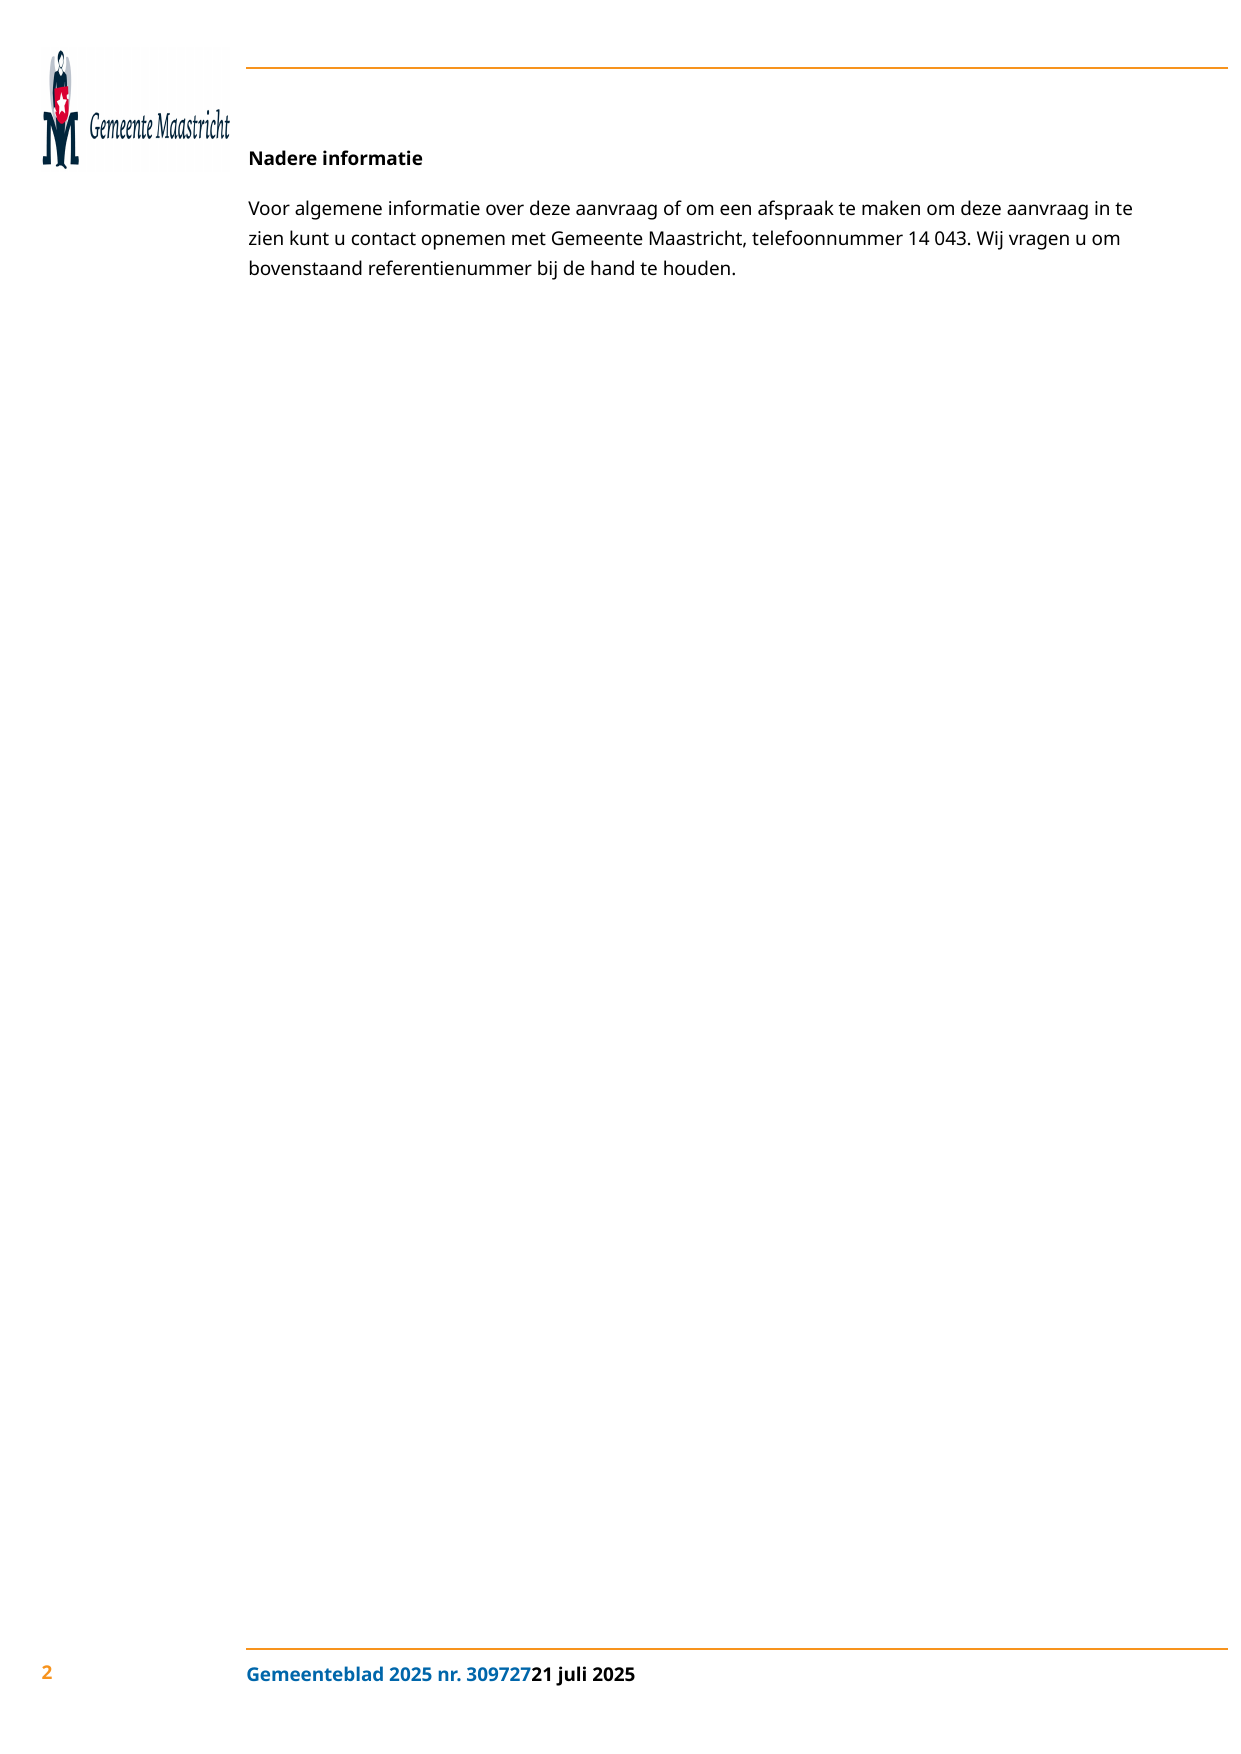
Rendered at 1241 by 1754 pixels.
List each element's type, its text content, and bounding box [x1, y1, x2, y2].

picture [41, 47, 231, 172]
text Nadere informatie [248, 145, 1152, 171]
text Voor algemene informatie over deze aanvraag of om een afspraak te maken om deze aanvraag in te zien kunt u contact opnemen met Gemeente Maastricht, telefoonnummer 14 043. Wij vragen u om bovenstaand referentienummer bij de hand te houden. [248, 196, 1152, 281]
